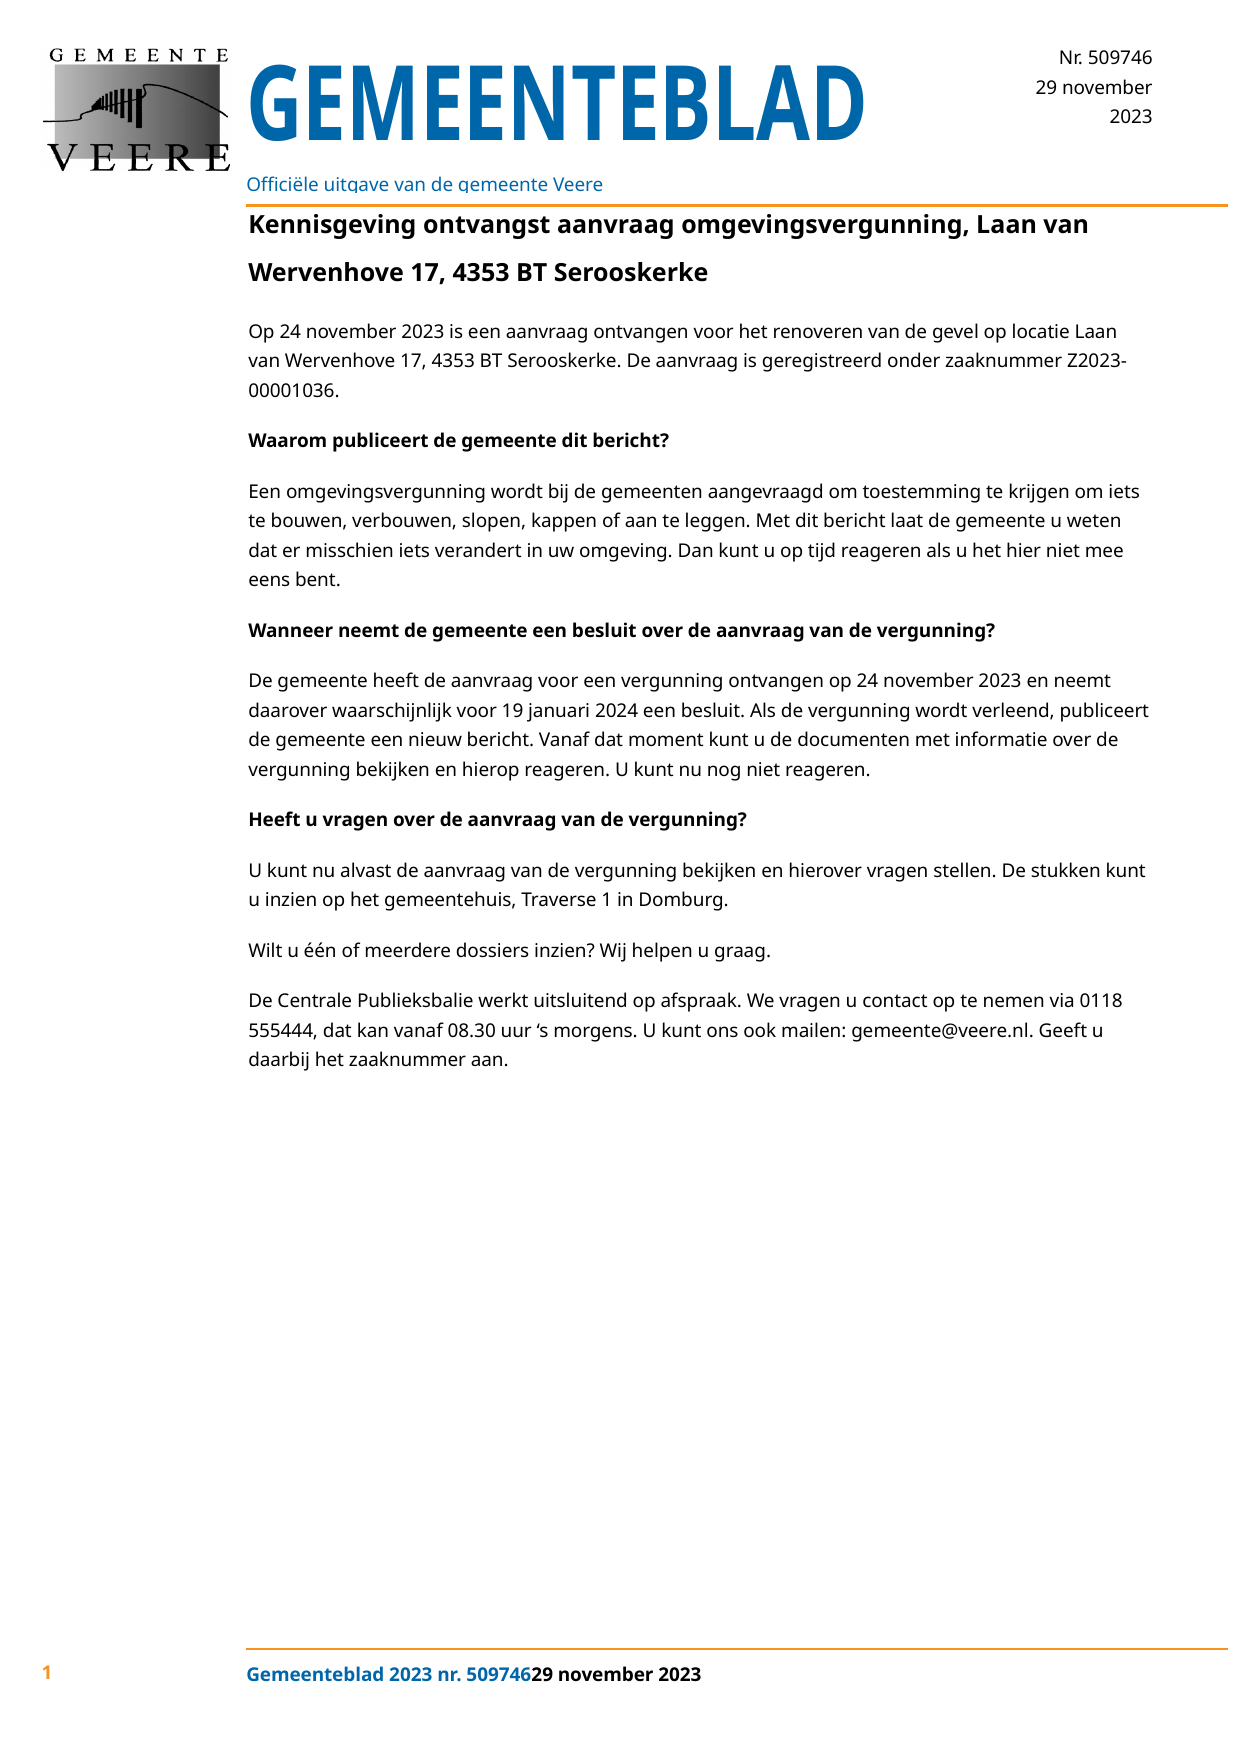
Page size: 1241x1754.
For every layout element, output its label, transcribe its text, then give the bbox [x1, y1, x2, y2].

text Wilt u één of meerdere dossiers inzien? Wij helpen u graag. [248, 937, 1152, 963]
text Een omgevingsvergunning wordt bij de gemeenten aangevraagd om toestemming te krijgen om iets te bouwen, verbouwen, slopen, kappen of aan te leggen. Met dit bericht laat de gemeente u weten dat er misschien iets verandert in uw omgeving. Dan kunt u op tijd reageren als u het hier niet mee eens bent. [248, 478, 1152, 592]
text Kennisgeving ontvangst aanvraag omgevingsvergunning, Laan van Wervenhove 17, 4353 BT Serooskerke [248, 207, 1152, 288]
text Wanneer neemt de gemeente een besluit over de aanvraag van de vergunning? [248, 617, 1152, 643]
text Heeft u vragen over de aanvraag van de vergunning? [248, 807, 1152, 832]
text U kunt nu alvast de aanvraag van de vergunning bekijken en hierover vragen stellen. De stukken kunt u inzien op het gemeentehuis, Traverse 1 in Domburg. [248, 857, 1152, 912]
text Waarom publiceert de gemeente dit bericht? [248, 427, 1152, 453]
text De gemeente heeft de aanvraag voor een vergunning ontvangen op 24 november 2023 en neemt daarover waarschijnlijk voor 19 januari 2024 een besluit. Als de vergunning wordt verleend, publiceert de gemeente een nieuw bericht. Vanaf dat moment kunt u de documenten met informatie over de vergunning bekijken en hierop reageren. U kunt nu nog niet reageren. [248, 667, 1152, 782]
text De Centrale Publieksbalie werkt uitsluitend op afspraak. We vragen u contact op te nemen via 0118 555444, dat kan vanaf 08.30 uur ‘s morgens. U kunt ons ook mailen: gemeente@veere.nl. Geeft u daarbij het zaaknummer aan. [248, 987, 1152, 1072]
picture [41, 47, 231, 172]
text Op 24 november 2023 is een aanvraag ontvangen voor het renoveren van de gevel op locatie Laan van Wervenhove 17, 4353 BT Serooskerke. De aanvraag is geregistreerd onder zaaknummer Z2023-00001036. [248, 318, 1152, 403]
